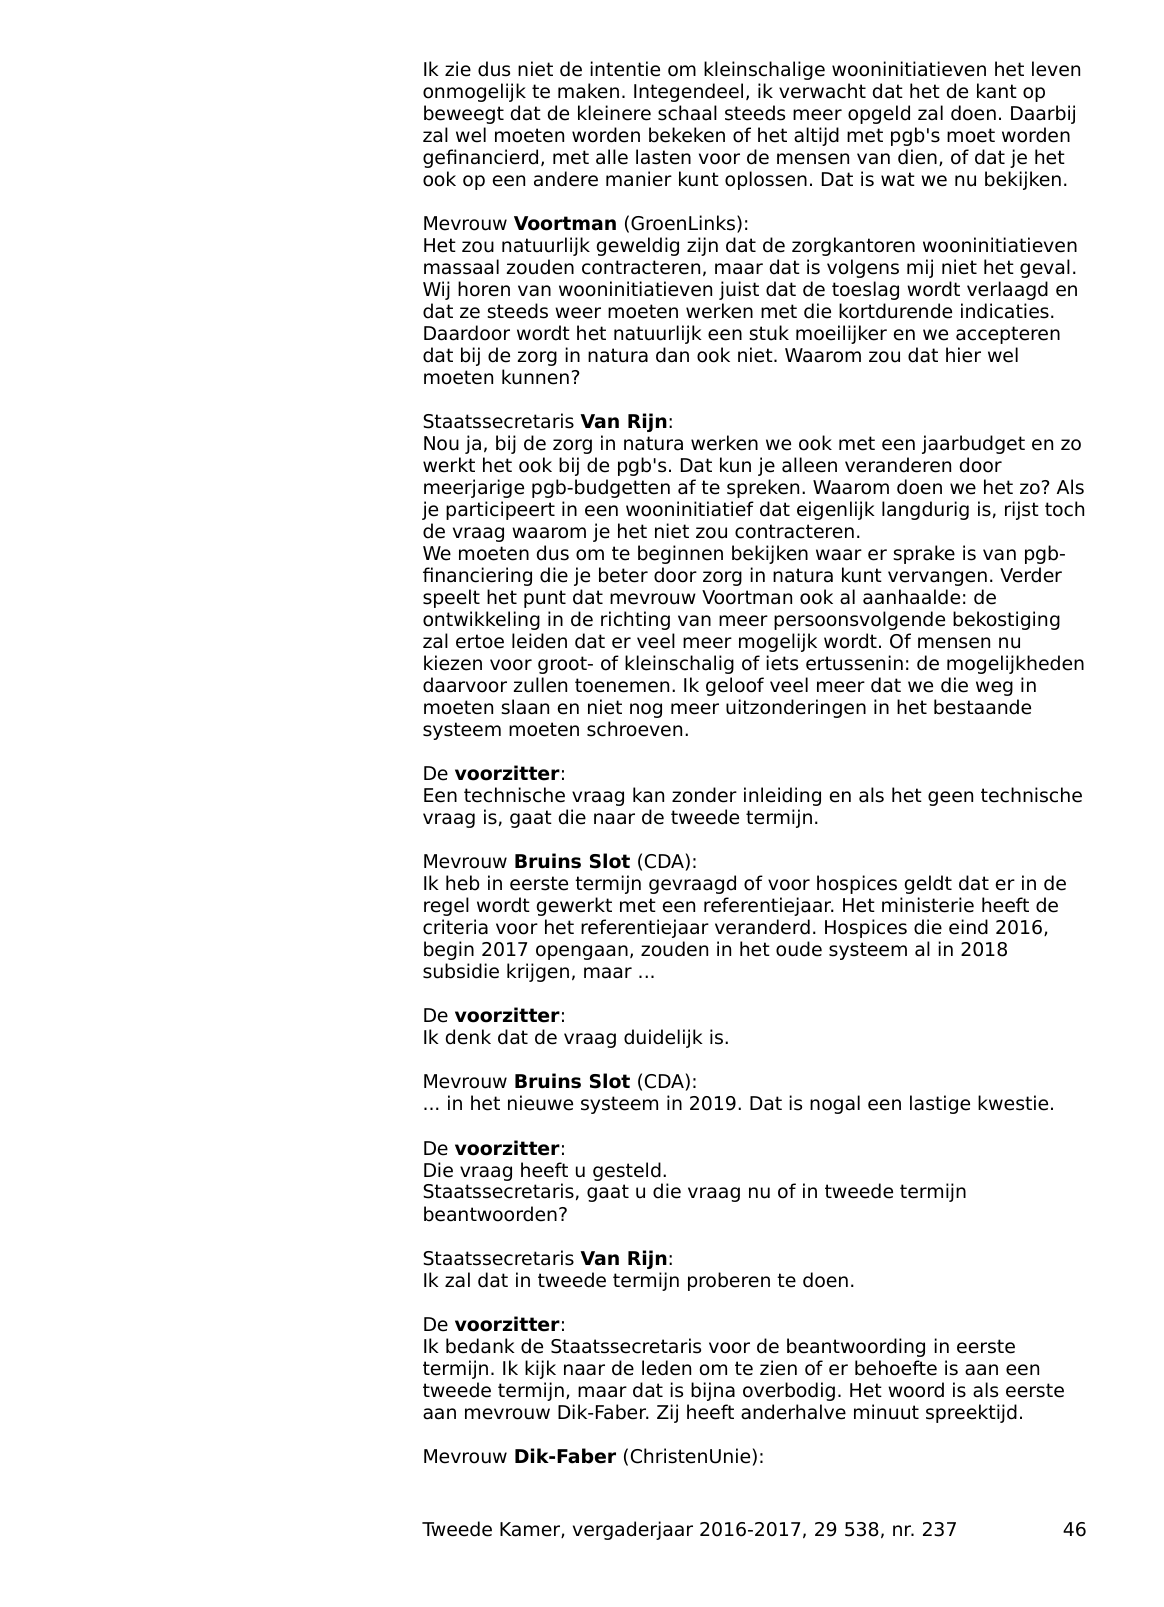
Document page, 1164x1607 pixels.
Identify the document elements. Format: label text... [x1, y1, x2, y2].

text Mevrouw Bruins Slot (CDA): [422, 1071, 1087, 1093]
text Een technische vraag kan zonder inleiding en als het geen technische vraag is, gaat die naar de tweede termijn. [422, 785, 1087, 829]
text Ik denk dat de vraag duidelijk is. [422, 1027, 1087, 1049]
text Staatssecretaris Van Rijn: [422, 1248, 1087, 1269]
text Mevrouw Voortman (GroenLinks): [422, 213, 1087, 235]
text Die vraag heeft u gesteld. [422, 1159, 1087, 1181]
text Het zou natuurlijk geweldig zijn dat de zorgkantoren wooninitiatieven massaal zouden contracteren, maar dat is volgens mij niet het geval. Wij horen van wooninitiatieven juist dat de toeslag wordt verlaagd en dat ze steeds weer moeten werken met die kortdurende indicaties. Daardoor wordt het natuurlijk een stuk moeilijker en we accepteren dat bij de zorg in natura dan ook niet. Waarom zou dat hier wel moeten kunnen? [422, 235, 1087, 389]
text Ik bedank de Staatssecretaris voor de beantwoording in eerste termijn. Ik kijk naar de leden om te zien of er behoefte is aan een tweede termijn, maar dat is bijna overbodig. Het woord is als eerste aan mevrouw Dik-Faber. Zij heeft anderhalve minuut spreektijd. [422, 1336, 1087, 1424]
text De voorzitter: [422, 1314, 1087, 1336]
text De voorzitter: [422, 1137, 1087, 1159]
text ... in het nieuwe systeem in 2019. Dat is nogal een lastige kwestie. [422, 1093, 1087, 1115]
text De voorzitter: [422, 1005, 1087, 1027]
text Ik zie dus niet de intentie om kleinschalige wooninitiatieven het leven onmogelijk te maken. Integendeel, ik verwacht dat het de kant op beweegt dat de kleinere schaal steeds meer opgeld zal doen. Daarbij zal wel moeten worden bekeken of het altijd met pgb's moet worden gefinancierd, met alle lasten voor de mensen van dien, of dat je het ook op een andere manier kunt oplossen. Dat is wat we nu bekijken. [422, 59, 1087, 191]
text Ik heb in eerste termijn gevraagd of voor hospices geldt dat er in de regel wordt gewerkt met een referentiejaar. Het ministerie heeft de criteria voor het referentiejaar veranderd. Hospices die eind 2016, begin 2017 opengaan, zouden in het oude systeem al in 2018 subsidie krijgen, maar ... [422, 873, 1087, 983]
text Mevrouw Dik-Faber (ChristenUnie): [422, 1446, 1087, 1468]
text Mevrouw Bruins Slot (CDA): [422, 851, 1087, 873]
text Ik zal dat in tweede termijn proberen te doen. [422, 1269, 1087, 1292]
text De voorzitter: [422, 763, 1087, 785]
text Nou ja, bij de zorg in natura werken we ook met een jaarbudget en zo werkt het ook bij de pgb's. Dat kun je alleen veranderen door meerjarige pgb-budgetten af te spreken. Waarom doen we het zo? Als je participeert in een wooninitiatief dat eigenlijk langdurig is, rijst toch de vraag waarom je het niet zou contracteren. [422, 433, 1087, 543]
text Staatssecretaris, gaat u die vraag nu of in tweede termijn beantwoorden? [422, 1181, 1087, 1225]
text We moeten dus om te beginnen bekijken waar er sprake is van pgb-financiering die je beter door zorg in natura kunt vervangen. Verder speelt het punt dat mevrouw Voortman ook al aanhaalde: de ontwikkeling in de richting van meer persoonsvolgende bekostiging zal ertoe leiden dat er veel meer mogelijk wordt. Of mensen nu kiezen voor groot- of kleinschalig of iets ertussenin: de mogelijkheden daarvoor zullen toenemen. Ik geloof veel meer dat we die weg in moeten slaan en niet nog meer uitzonderingen in het bestaande systeem moeten schroeven. [422, 543, 1087, 741]
text Staatssecretaris Van Rijn: [422, 411, 1087, 433]
